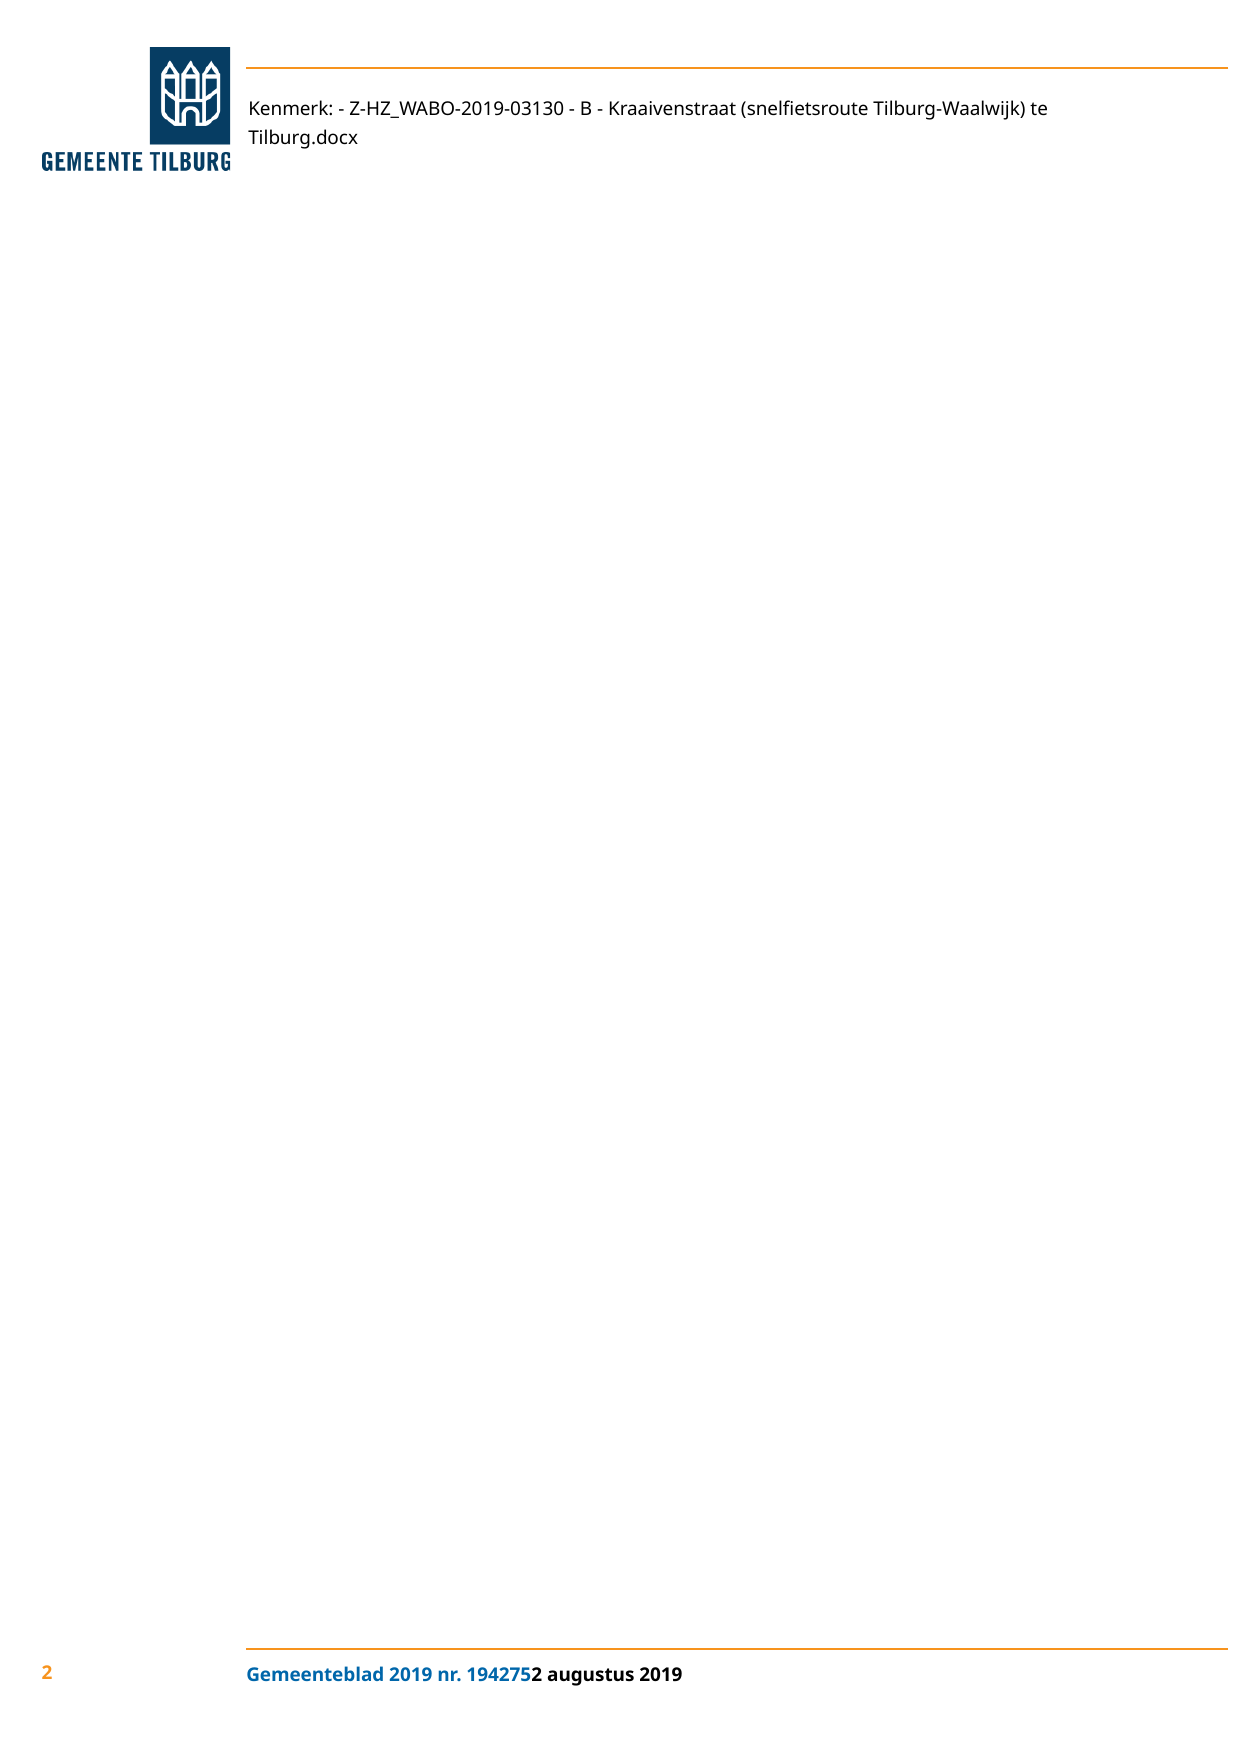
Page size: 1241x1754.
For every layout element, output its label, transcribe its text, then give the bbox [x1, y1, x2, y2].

text Kenmerk: - Z-HZ_WABO-2019-03130 - B - Kraaivenstraat (snelfietsroute Tilburg-Waalwijk) te Tilburg.docx [248, 95, 1152, 150]
picture [41, 47, 231, 172]
